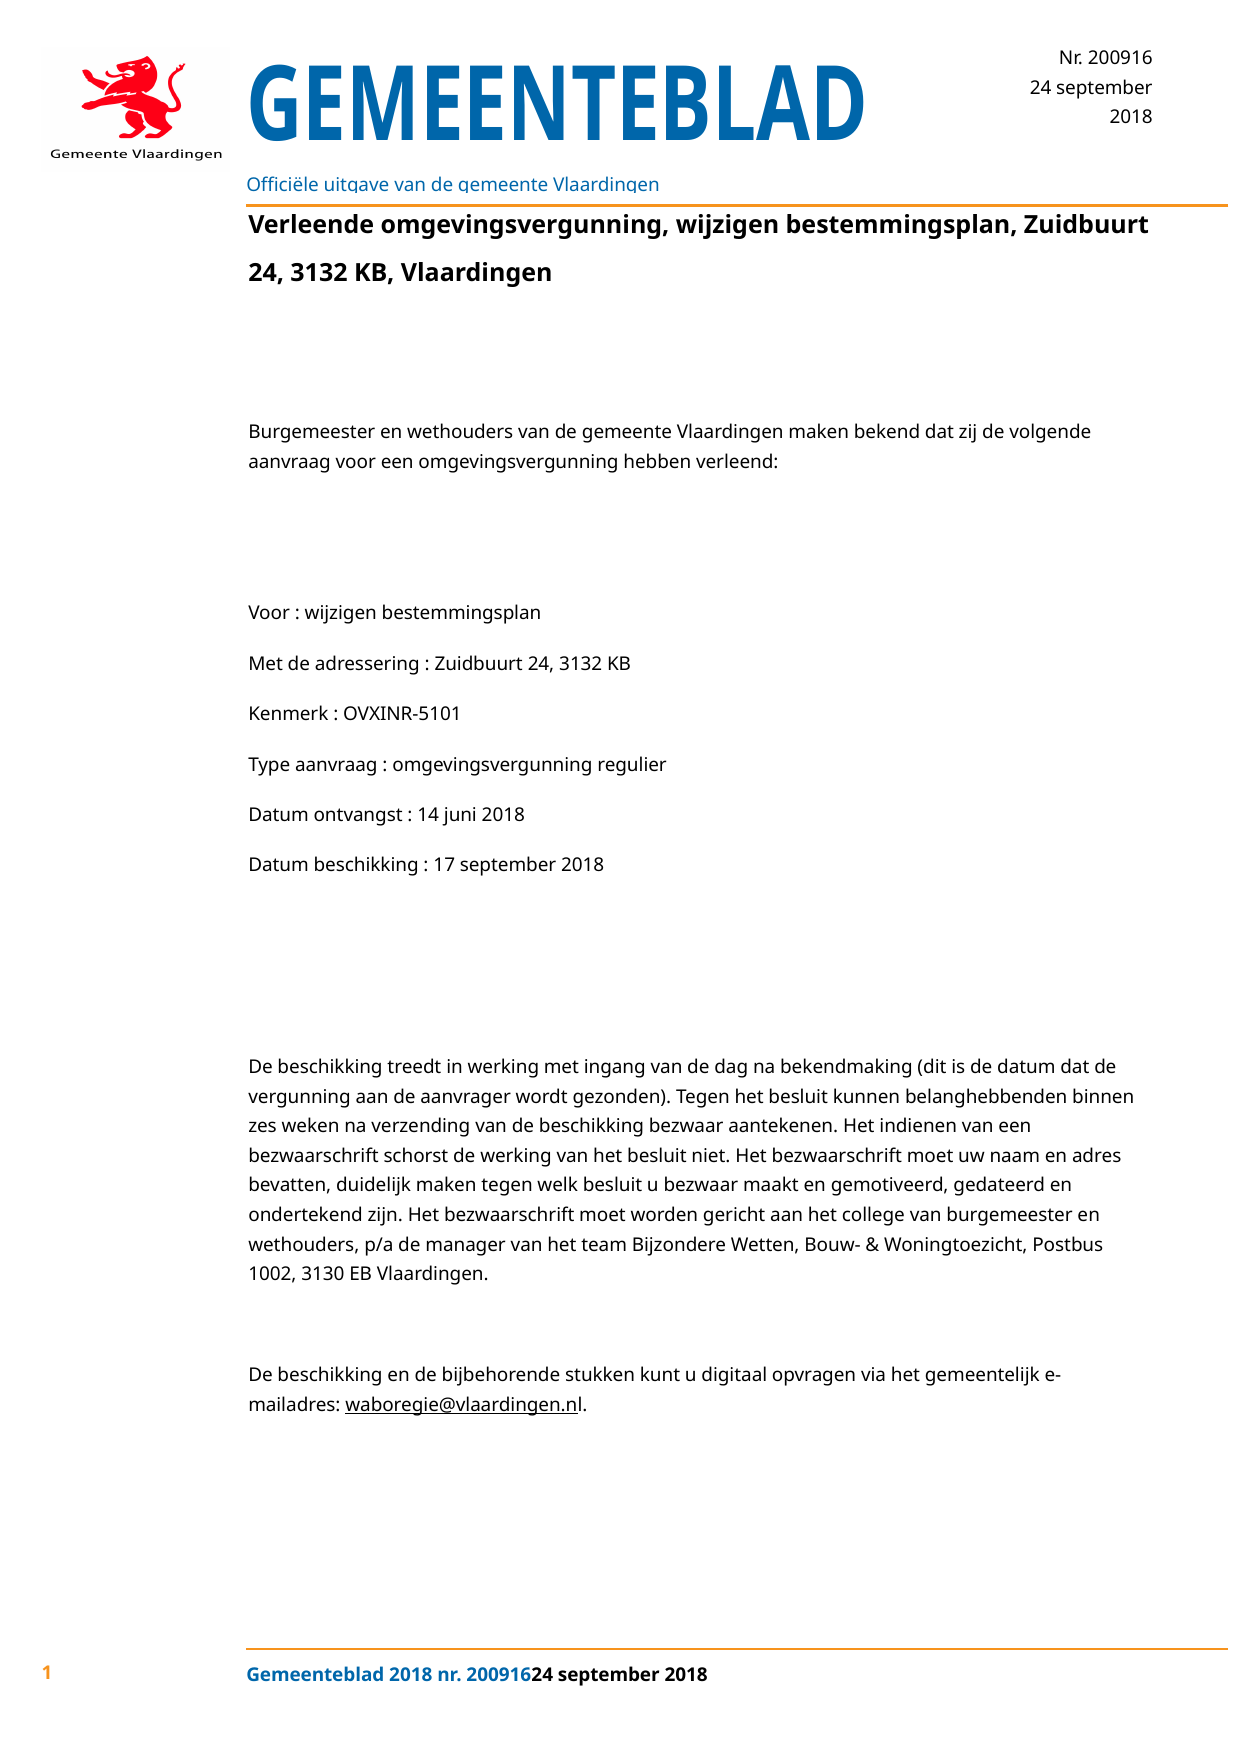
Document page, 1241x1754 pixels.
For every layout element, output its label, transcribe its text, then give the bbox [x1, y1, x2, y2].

text Verleende omgevingsvergunning, wijzigen bestemmingsplan, Zuidbuurt 24, 3132 KB, Vlaardingen [248, 207, 1152, 288]
text De beschikking en de bijbehorende stukken kunt u digitaal opvragen via het gemeentelijk e-mailadres: waboregie@vlaardingen.nl. [248, 1361, 1152, 1417]
text Burgemeester en wethouders van de gemeente Vlaardingen maken bekend dat zij de volgende aanvraag voor een omgevingsvergunning hebben verleend: [248, 419, 1152, 474]
picture [41, 47, 231, 172]
text Voor : wijzigen bestemmingsplan [248, 599, 1152, 625]
text De beschikking treedt in werking met ingang van de dag na bekendmaking (dit is de datum dat de vergunning aan de aanvrager wordt gezonden). Tegen het besluit kunnen belanghebbenden binnen zes weken na verzending van de beschikking bezwaar aantekenen. Het indienen van een bezwaarschrift schorst de werking van het besluit niet. Het bezwaarschrift moet uw naam en adres bevatten, duidelijk maken tegen welk besluit u bezwaar maakt en gemotiveerd, gedateerd en ondertekend zijn. Het bezwaarschrift moet worden gericht aan het college van burgemeester en wethouders, p/a de manager van het team Bijzondere Wetten, Bouw- & Woningtoezicht, Postbus 1002, 3130 EB Vlaardingen. [248, 1053, 1152, 1286]
text Datum ontvangst : 14 juni 2018 [248, 801, 1152, 827]
text Kenmerk : OVXINR-5101 [248, 700, 1152, 726]
text Datum beschikking : 17 september 2018 [248, 852, 1152, 877]
text Type aanvraag : omgevingsvergunning regulier [248, 751, 1152, 777]
text Met de adressering : Zuidbuurt 24, 3132 KB [248, 650, 1152, 676]
